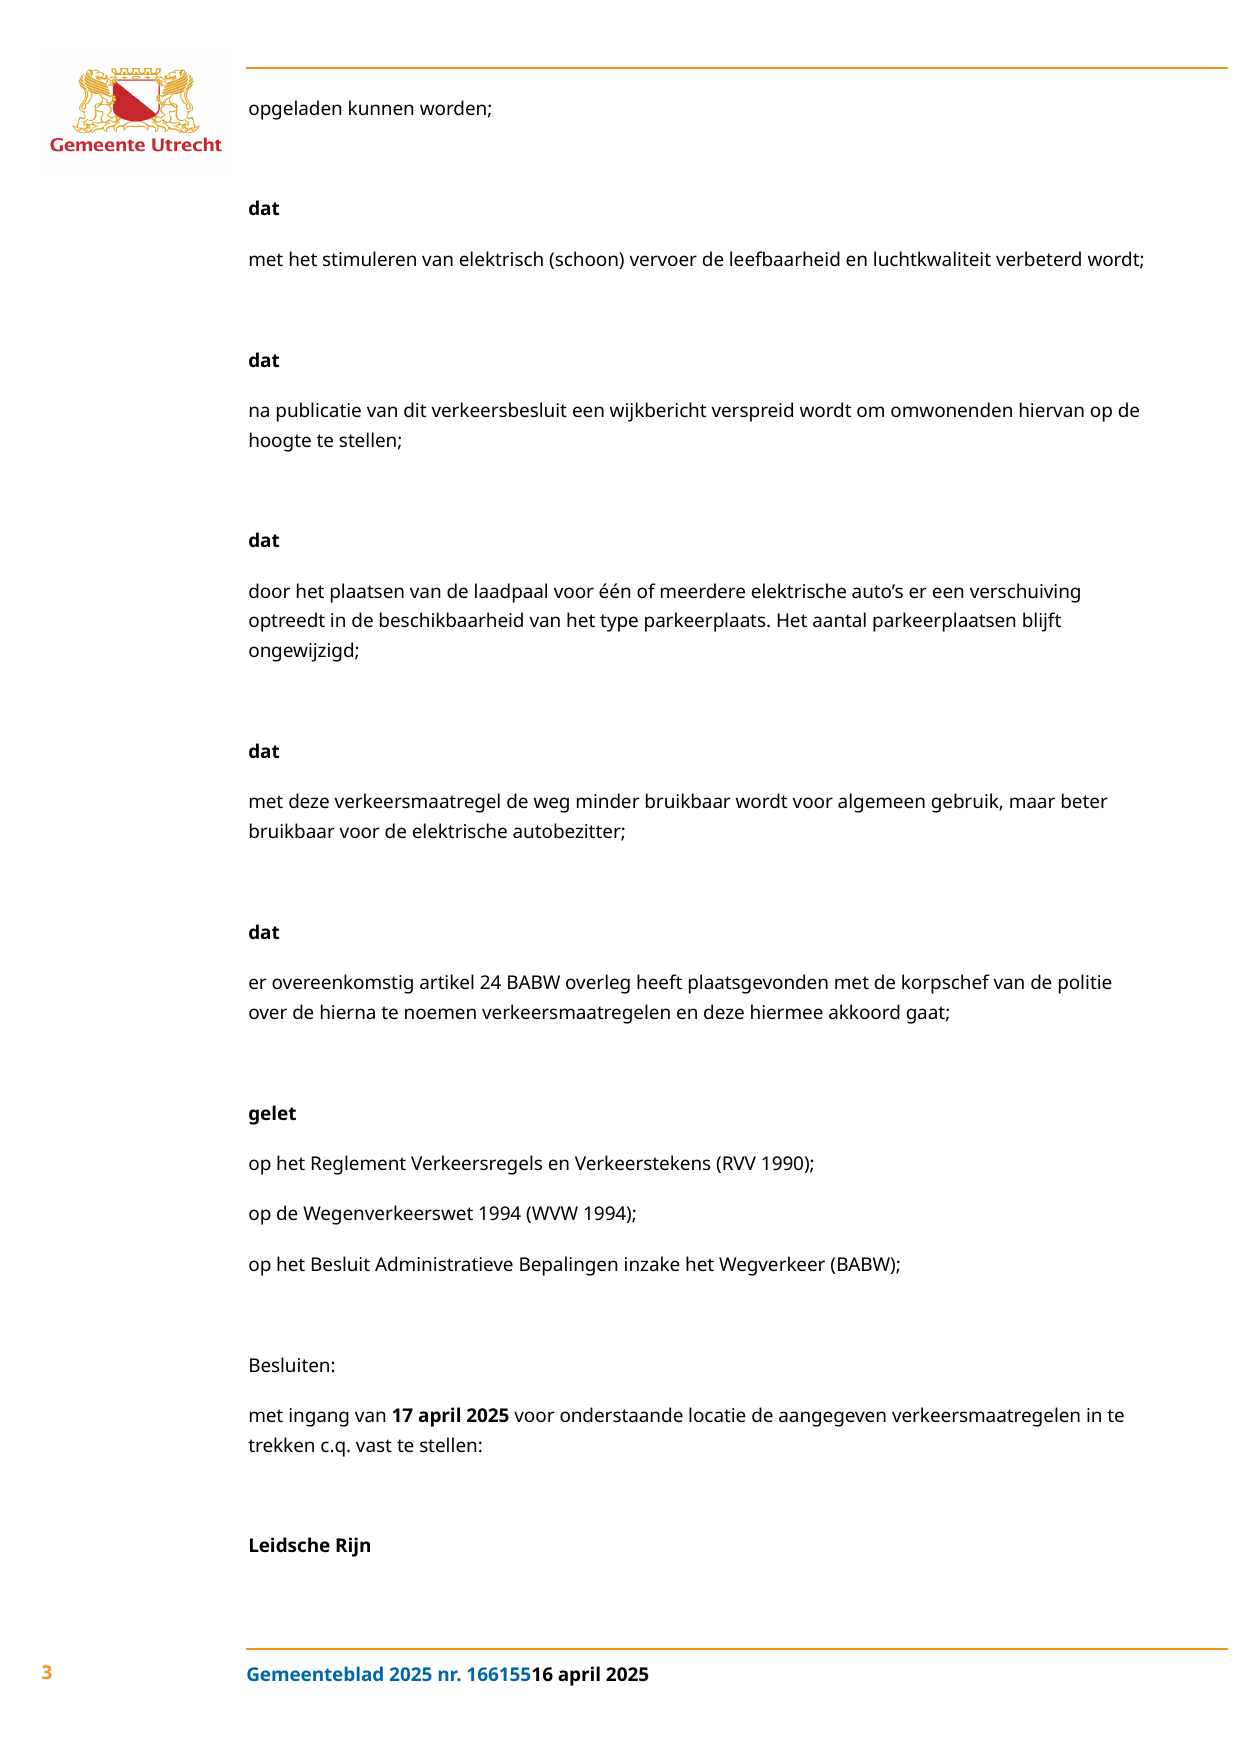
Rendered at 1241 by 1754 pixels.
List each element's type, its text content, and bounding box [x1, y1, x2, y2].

text dat [248, 919, 1152, 945]
text na publicatie van dit verkeersbesluit een wijkbericht verspreid wordt om omwonenden hiervan op de hoogte te stellen; [248, 397, 1152, 453]
text met het stimuleren van elektrisch (schoon) vervoer de leefbaarheid en luchtkwaliteit verbeterd wordt; [248, 246, 1152, 272]
text op de Wegenverkeerswet 1994 (WVW 1994); [248, 1201, 1152, 1226]
text dat [248, 738, 1152, 764]
text dat [248, 528, 1152, 553]
text Besluiten: [248, 1352, 1152, 1378]
text op het Besluit Administratieve Bepalingen inzake het Wegverkeer (BABW); [248, 1251, 1152, 1277]
text opgeladen kunnen worden; [248, 95, 1152, 121]
text dat [248, 347, 1152, 373]
text gelet [248, 1100, 1152, 1126]
text door het plaatsen van de laadpaal voor één of meerdere elektrische auto’s er een verschuiving optreedt in de beschikbaarheid van het type parkeerplaats. Het aantal parkeerplaatsen blijft ongewijzigd; [248, 578, 1152, 663]
text er overeenkomstig artikel 24 BABW overleg heeft plaatsgevonden met de korpschef van de politie over de hierna te noemen verkeersmaatregelen en deze hiermee akkoord gaat; [248, 969, 1152, 1025]
text met deze verkeersmaatregel de weg minder bruikbaar wordt voor algemeen gebruik, maar beter bruikbaar voor de elektrische autobezitter; [248, 788, 1152, 844]
text dat [248, 196, 1152, 221]
picture [41, 47, 231, 172]
text met ingang van 17 april 2025 voor onderstaande locatie de aangegeven verkeersmaatregelen in te trekken c.q. vast te stellen: [248, 1402, 1152, 1458]
text op het Reglement Verkeersregels en Verkeerstekens (RVV 1990); [248, 1150, 1152, 1176]
text Leidsche Rijn [248, 1533, 1152, 1558]
